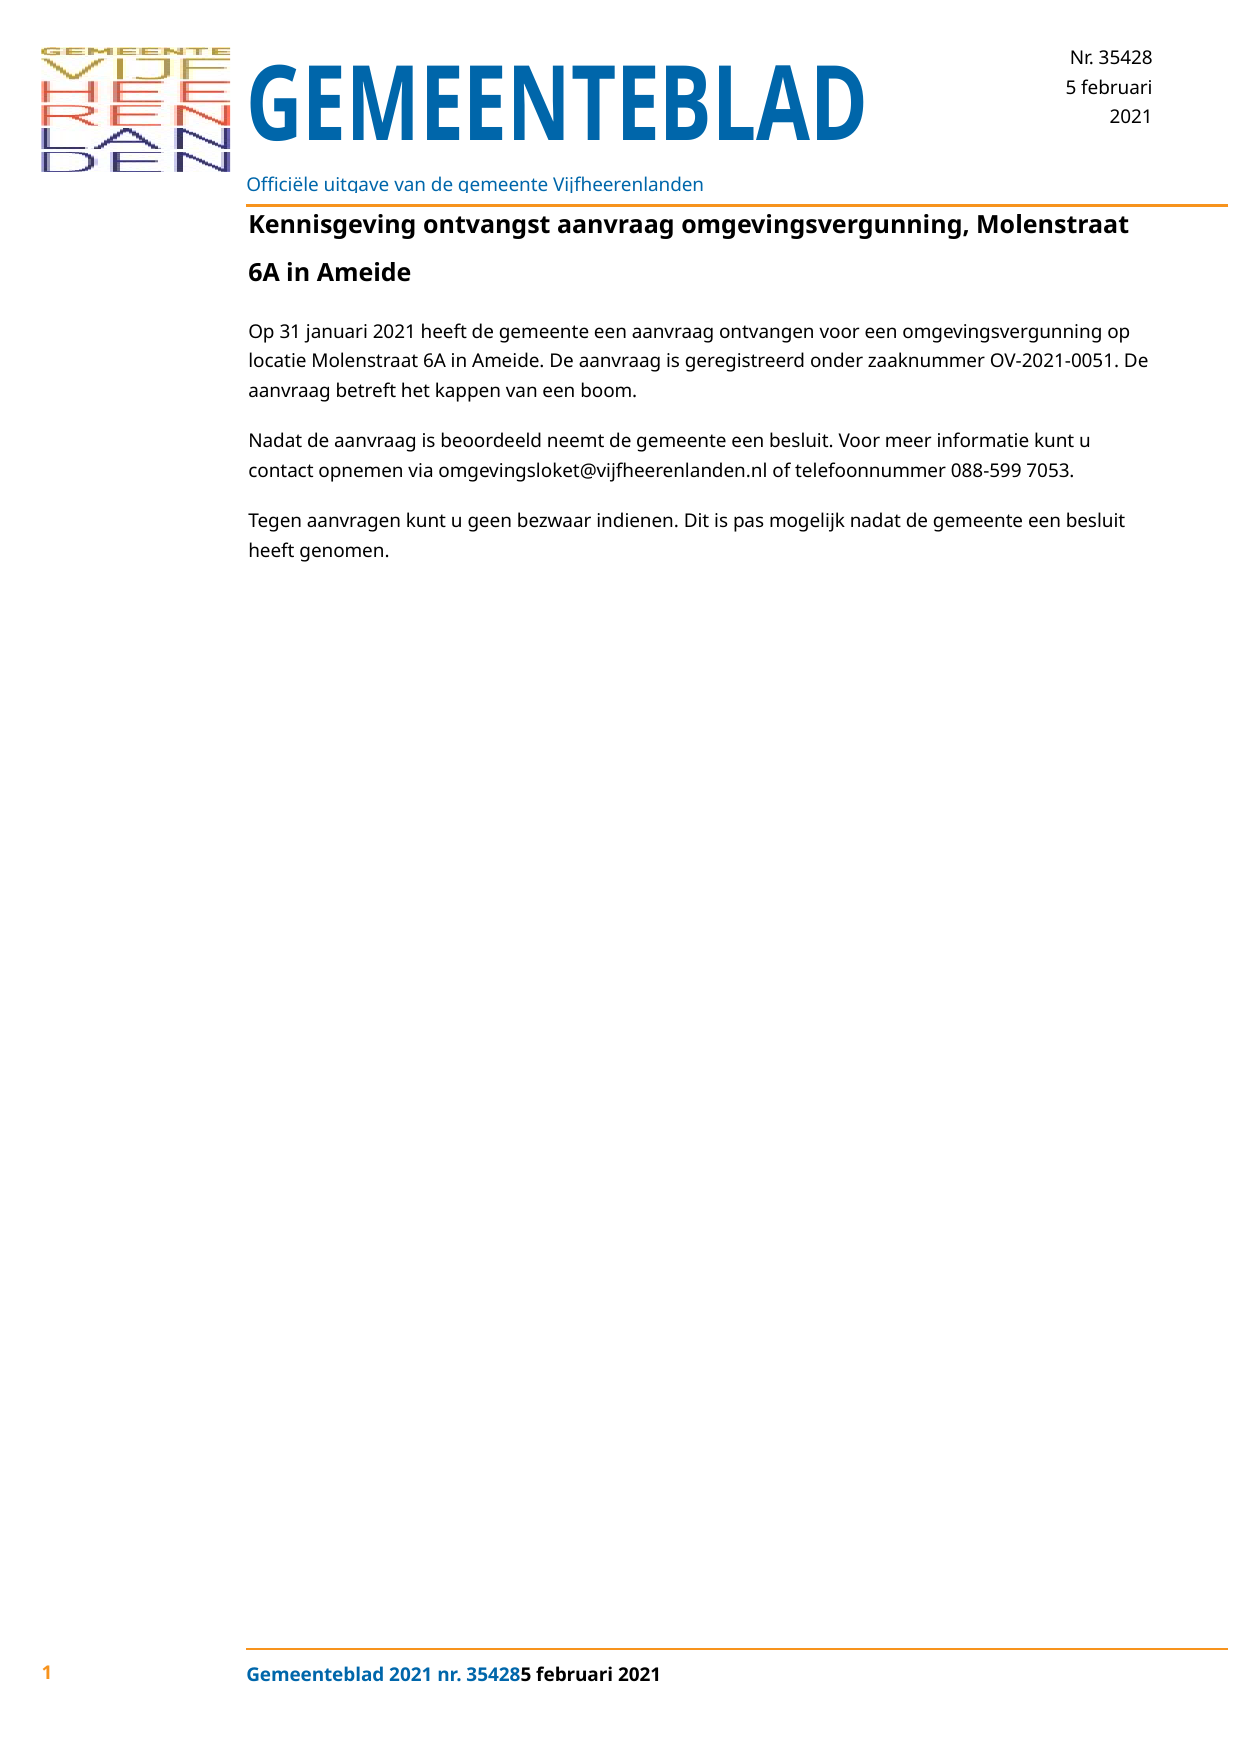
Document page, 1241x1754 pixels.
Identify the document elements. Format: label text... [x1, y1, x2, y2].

text Op 31 januari 2021 heeft de gemeente een aanvraag ontvangen voor een omgevingsvergunning op locatie Molenstraat 6A in Ameide. De aanvraag is geregistreerd onder zaaknummer OV-2021-0051. De aanvraag betreft het kappen van een boom. [248, 318, 1152, 403]
text Nadat de aanvraag is beoordeeld neemt de gemeente een besluit. Voor meer informatie kunt u contact opnemen via omgevingsloket@vijfheerenlanden.nl of telefoonnummer 088-599 7053. [248, 427, 1152, 483]
text Kennisgeving ontvangst aanvraag omgevingsvergunning, Molenstraat 6A in Ameide [248, 207, 1152, 288]
text Tegen aanvragen kunt u geen bezwaar indienen. Dit is pas mogelijk nadat de gemeente een besluit heeft genomen. [248, 507, 1152, 563]
picture [41, 47, 231, 172]
